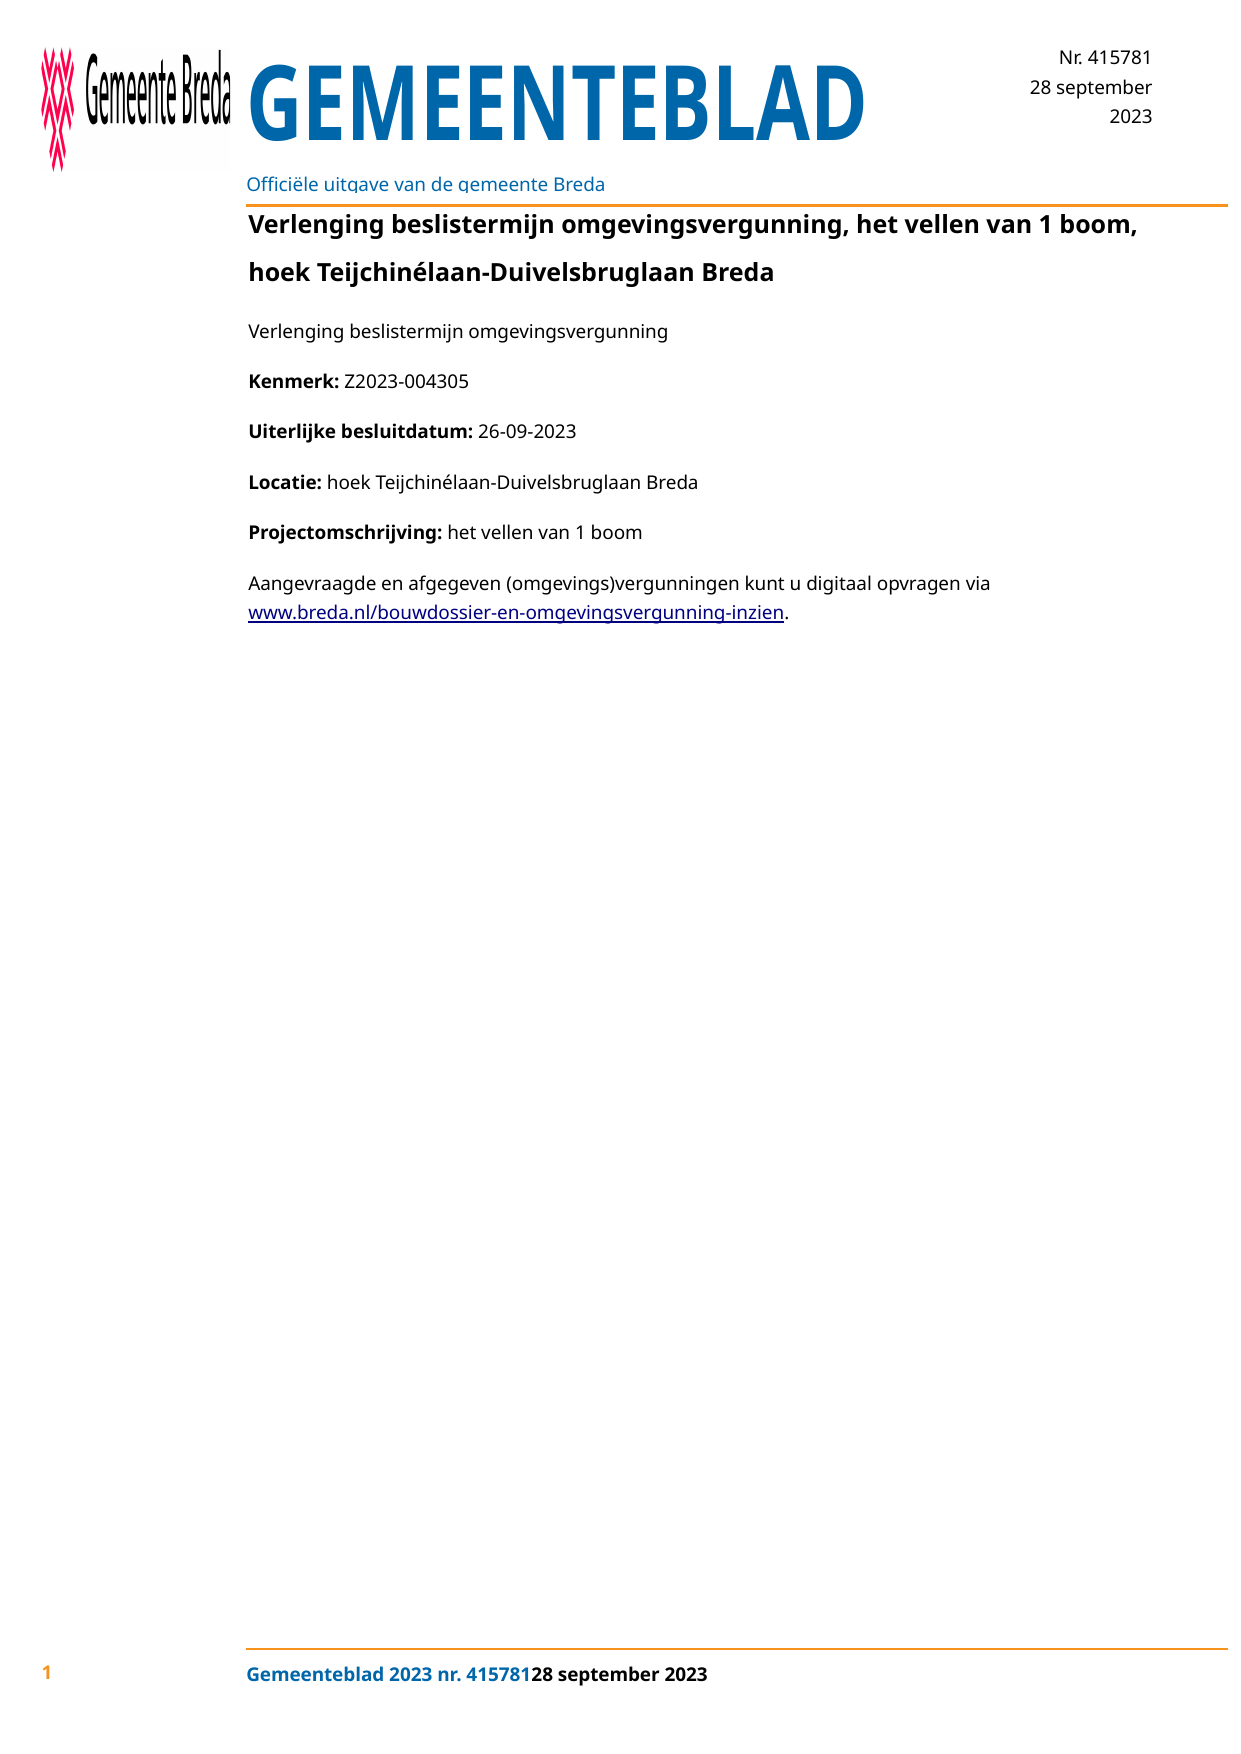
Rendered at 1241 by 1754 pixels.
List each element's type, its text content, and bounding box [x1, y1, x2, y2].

text Verlenging beslistermijn omgevingsvergunning [248, 318, 1152, 344]
text Projectomschrijving: het vellen van 1 boom [248, 519, 1152, 545]
text Verlenging beslistermijn omgevingsvergunning, het vellen van 1 boom, hoek Teijchinélaan-Duivelsbruglaan Breda [248, 207, 1152, 288]
text Aangevraagde en afgegeven (omgevings)vergunningen kunt u digitaal opvragen via www.breda.nl/bouwdossier-en-omgevingsvergunning-inzien. [248, 570, 1152, 625]
text Kenmerk: Z2023-004305 [248, 368, 1152, 394]
text Locatie: hoek Teijchinélaan-Duivelsbruglaan Breda [248, 469, 1152, 495]
picture [41, 47, 231, 172]
text Uiterlijke besluitdatum: 26-09-2023 [248, 419, 1152, 444]
